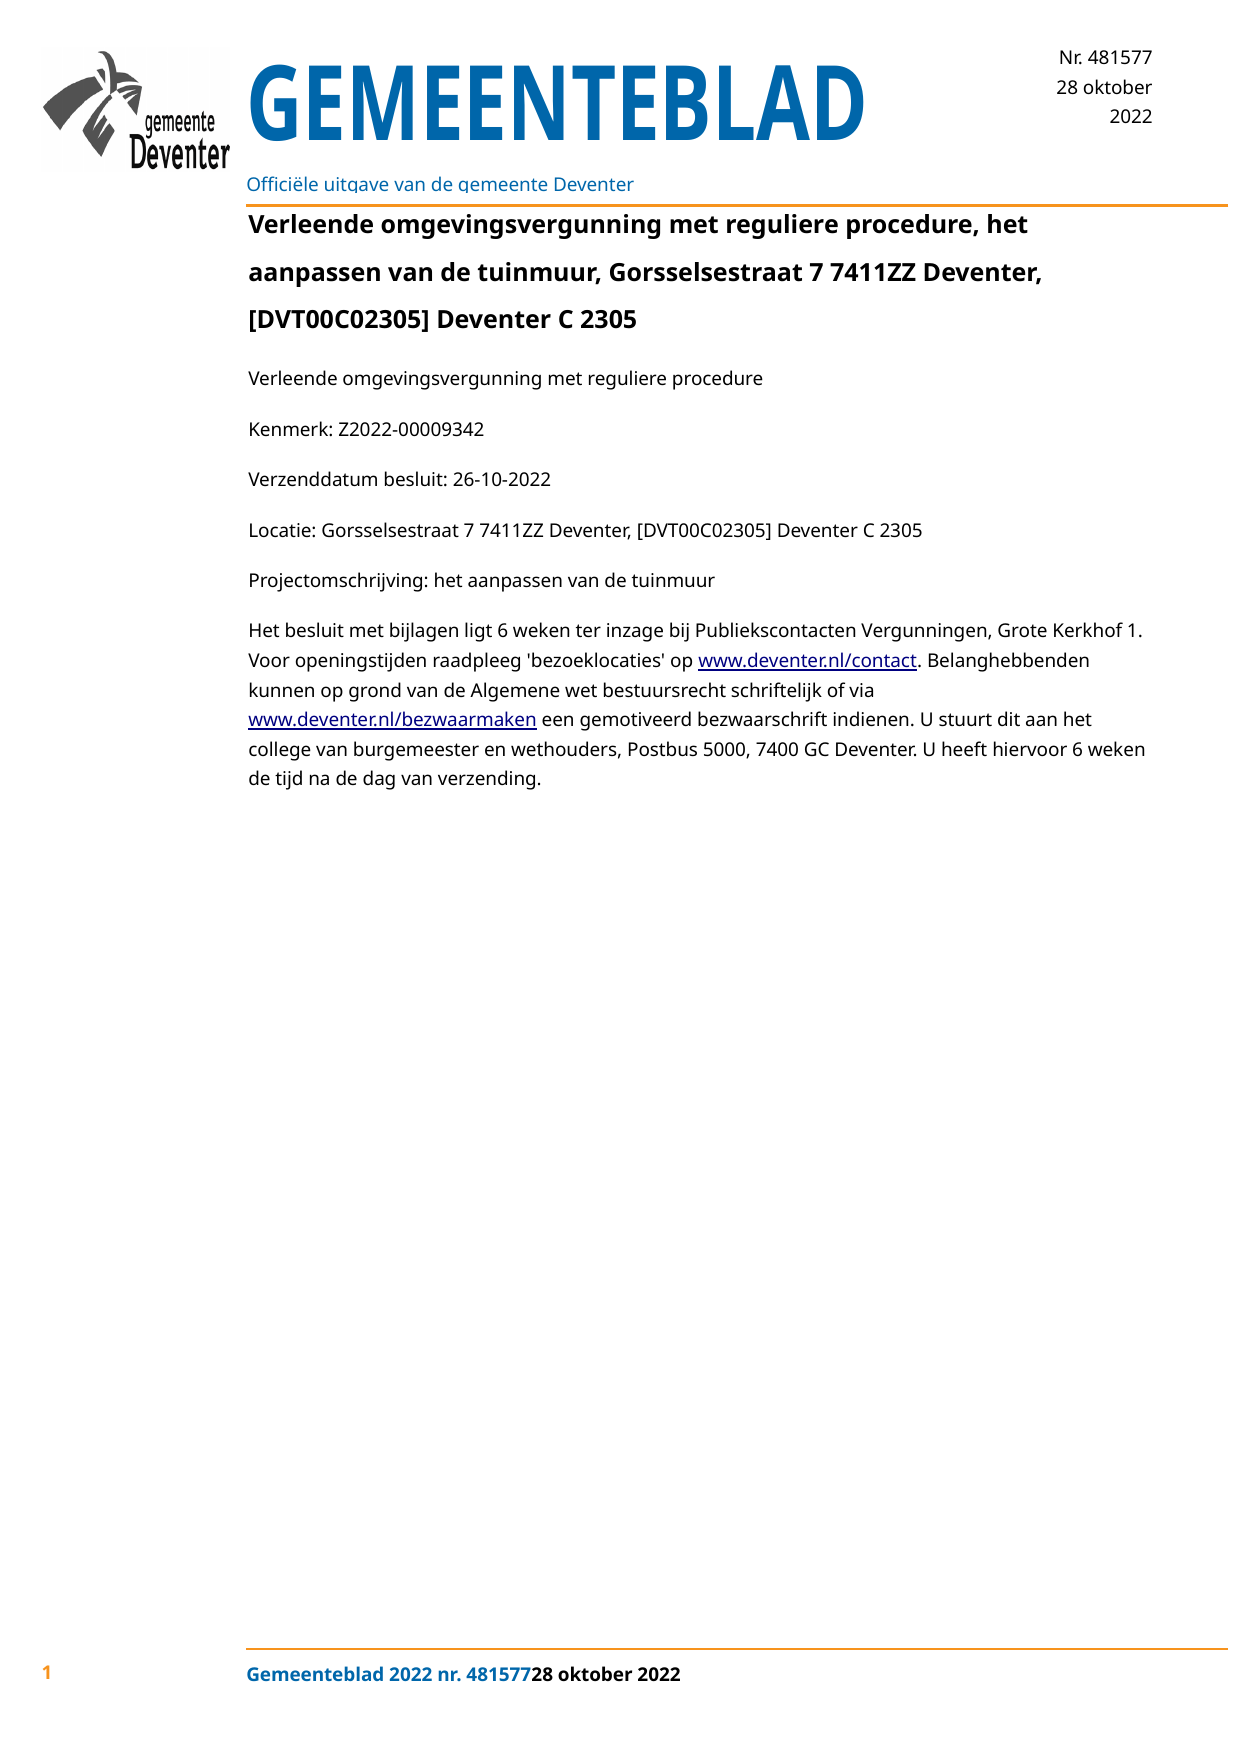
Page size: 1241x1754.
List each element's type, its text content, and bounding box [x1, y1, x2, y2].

text Kenmerk: Z2022-00009342 [248, 416, 1152, 442]
picture [41, 47, 231, 172]
text Het besluit met bijlagen ligt 6 weken ter inzage bij Publiekscontacten Vergunningen, Grote Kerkhof 1. Voor openingstijden raadpleeg 'bezoeklocaties' op www.deventer.nl/contact. Belanghebbenden kunnen op grond van de Algemene wet bestuursrecht schriftelijk of via www.deventer.nl/bezwaarmaken een gemotiveerd bezwaarschrift indienen. U stuurt dit aan het college van burgemeester en wethouders, Postbus 5000, 7400 GC Deventer. U heeft hiervoor 6 weken de tijd na de dag van verzending. [248, 618, 1152, 791]
text Verleende omgevingsvergunning met reguliere procedure [248, 366, 1152, 391]
text Projectomschrijving: het aanpassen van de tuinmuur [248, 567, 1152, 593]
text Verleende omgevingsvergunning met reguliere procedure, het aanpassen van de tuinmuur, Gorsselsestraat 7 7411ZZ Deventer, [DVT00C02305] Deventer C 2305 [248, 207, 1152, 336]
text Locatie: Gorsselsestraat 7 7411ZZ Deventer, [DVT00C02305] Deventer C 2305 [248, 517, 1152, 542]
text Verzenddatum besluit: 26-10-2022 [248, 466, 1152, 492]
